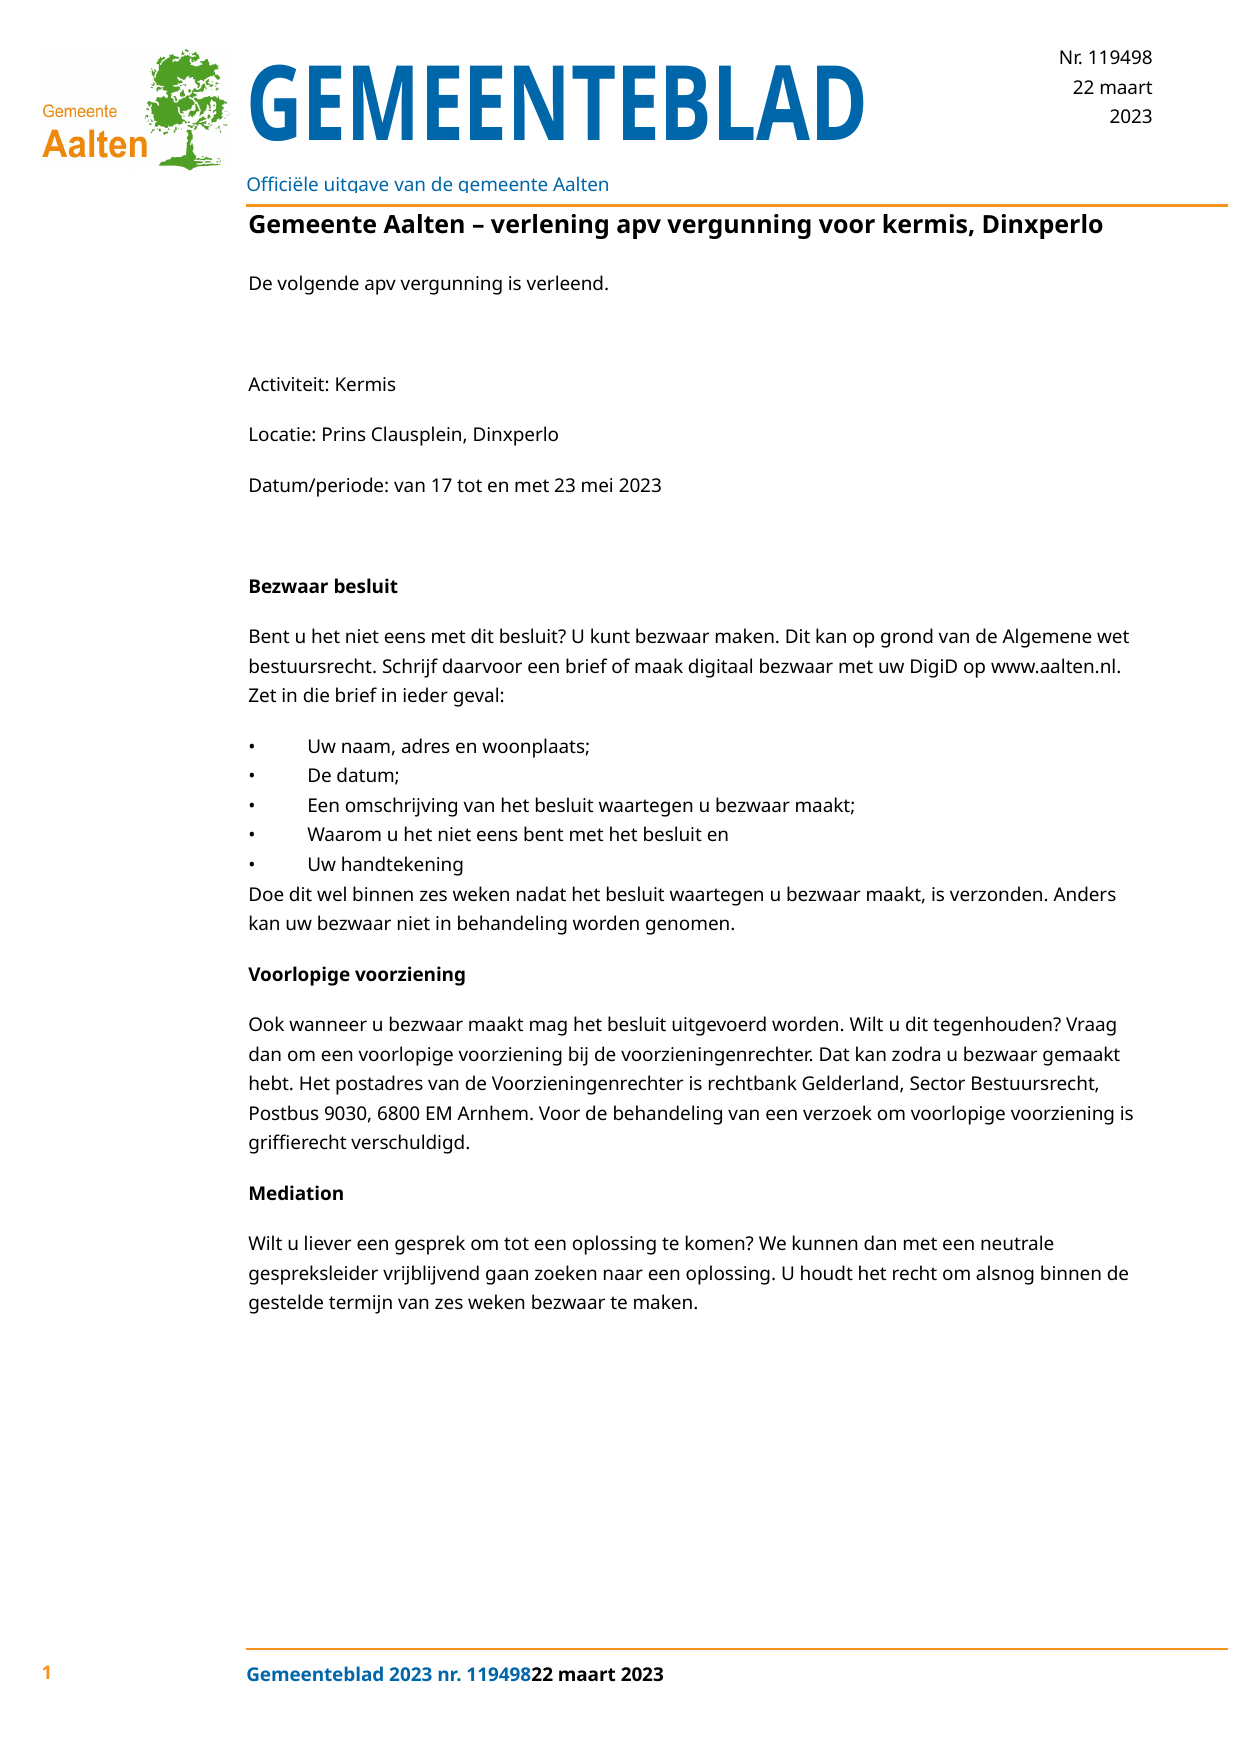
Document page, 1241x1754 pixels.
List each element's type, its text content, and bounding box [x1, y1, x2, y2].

text Doe dit wel binnen zes weken nadat het besluit waartegen u bezwaar maakt, is verzonden. Anders kan uw bezwaar niet in behandeling worden genomen. [248, 881, 1152, 936]
list Uw handtekening [248, 851, 1152, 877]
list Waarom u het niet eens bent met het besluit en [248, 822, 1152, 847]
list De datum; [248, 762, 1152, 788]
text Gemeente Aalten – verlening apv vergunning voor kermis, Dinxperlo [248, 207, 1152, 241]
text Bezwaar besluit [248, 573, 1152, 598]
text Ook wanneer u bezwaar maakt mag het besluit uitgevoerd worden. Wilt u dit tegenhouden? Vraag dan om een voorlopige voorziening bij de voorzieningenrechter. Dat kan zodra u bezwaar gemaakt hebt. Het postadres van de Voorzieningenrechter is rechtbank Gelderland, Sector Bestuursrecht, Postbus 9030, 6800 EM Arnhem. Voor de behandeling van een verzoek om voorlopige voorziening is griffierecht verschuldigd. [248, 1011, 1152, 1155]
picture [41, 47, 231, 172]
text Wilt u liever een gesprek om tot een oplossing te komen? We kunnen dan met een neutrale gespreksleider vrijblijvend gaan zoeken naar een oplossing. U houdt het recht om alsnog binnen de gestelde termijn van zes weken bezwaar te maken. [248, 1230, 1152, 1315]
text De volgende apv vergunning is verleend. [248, 270, 1152, 296]
list Uw naam, adres en woonplaats; [248, 733, 1152, 758]
text Mediation [248, 1180, 1152, 1206]
text Voorlopige voorziening [248, 961, 1152, 986]
text Locatie: Prins Clausplein, Dinxperlo [248, 422, 1152, 447]
text Bent u het niet eens met dit besluit? U kunt bezwaar maken. Dit kan op grond van de Algemene wet bestuursrecht. Schrijf daarvoor een brief of maak digitaal bezwaar met uw DigiD op www.aalten.nl. Zet in die brief in ieder geval: [248, 623, 1152, 708]
text Datum/periode: van 17 tot en met 23 mei 2023 [248, 472, 1152, 498]
list Een omschrijving van het besluit waartegen u bezwaar maakt; [248, 792, 1152, 818]
text Activiteit: Kermis [248, 371, 1152, 397]
